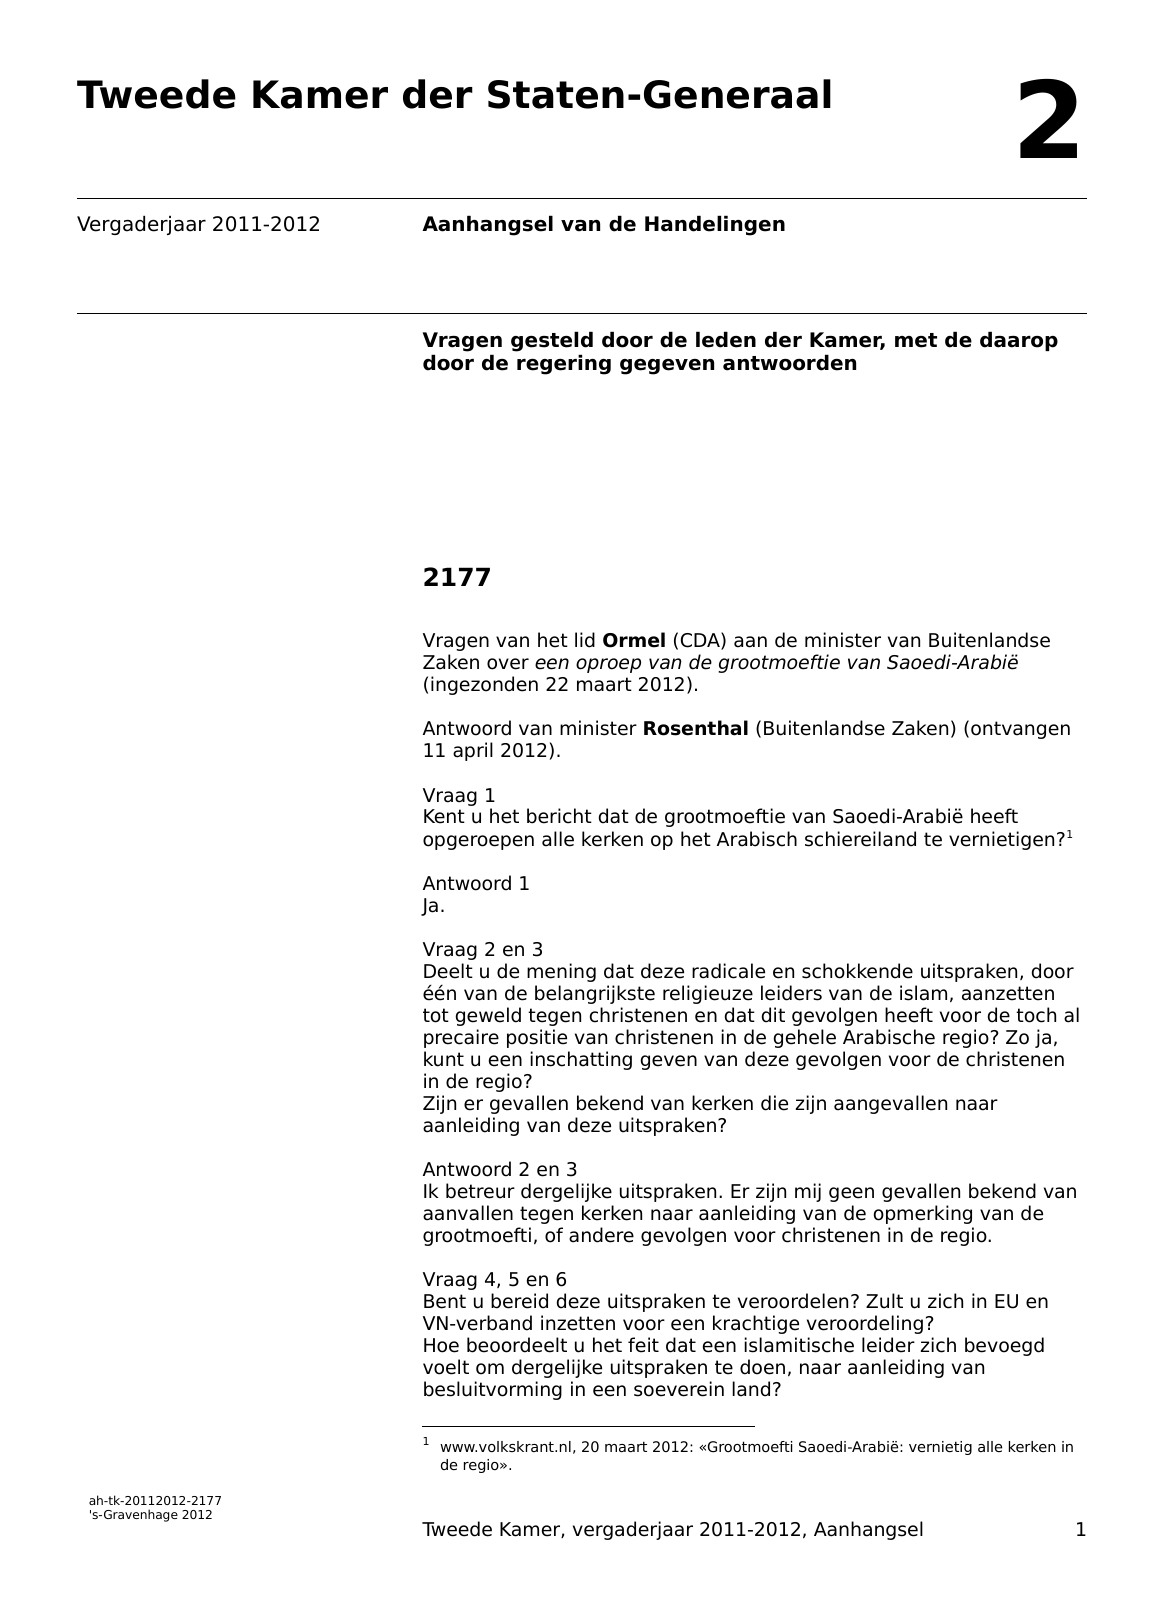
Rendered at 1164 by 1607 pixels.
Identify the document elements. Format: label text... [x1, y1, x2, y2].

table_cell Aanhangsel van de Handelingen [422, 199, 1087, 313]
text Antwoord 2 en 3 [422, 1159, 1087, 1181]
table_cell Vergaderjaar 2011-2012 [77, 199, 422, 313]
text Hoe beoordeelt u het feit dat een islamitische leider zich bevoegd voelt om dergelijke uitspraken te doen, naar aanleiding van besluitvorming in een soeverein land? [422, 1335, 1087, 1401]
text Vraag 1 [422, 784, 1087, 806]
text Vraag 4, 5 en 6 [422, 1269, 1087, 1291]
text Ja. [422, 894, 1087, 917]
text www.volkskrant.nl, 20 maart 2012: «Grootmoefti Saoedi-Arabië: vernietig alle kerken in de regio». [422, 1435, 1087, 1474]
text Bent u bereid deze uitspraken te veroordelen? Zult u zich in EU en VN-verband inzetten voor een krachtige veroordeling? [422, 1291, 1087, 1335]
text Vragen van het lid Ormel (CDA) aan de minister van Buitenlandse Zaken over een oproep van de grootmoeftie van Saoedi-Arabië (ingezonden 22 maart 2012). [422, 630, 1087, 696]
text Antwoord van minister Rosenthal (Buitenlandse Zaken) (ontvangen 11 april 2012). [422, 718, 1087, 762]
table_cell [77, 314, 422, 375]
text 2177 [422, 563, 1087, 592]
text Antwoord 1 [422, 873, 1087, 894]
text 's-Gravenhage 2012 [88, 1508, 323, 1522]
table_header 2 [886, 59, 1087, 198]
text Zijn er gevallen bekend van kerken die zijn aangevallen naar aanleiding van deze uitspraken? [422, 1093, 1087, 1137]
text ah-tk-20112012-2177 [88, 1494, 323, 1508]
table_cell Vragen gesteld door de leden der Kamer, met de daarop door de regering gegeven antwoorden [422, 314, 1087, 375]
text Ik betreur dergelijke uitspraken. Er zijn mij geen gevallen bekend van aanvallen tegen kerken naar aanleiding van de opmerking van de grootmoefti, of andere gevolgen voor christenen in de regio. [422, 1181, 1087, 1247]
text Vraag 2 en 3 [422, 939, 1087, 961]
text Deelt u de mening dat deze radicale en schokkende uitspraken, door één van de belangrijkste religieuze leiders van de islam, aanzetten tot geweld tegen christenen en dat dit gevolgen heeft voor de toch al precaire positie van christenen in de gehele Arabische regio? Zo ja, kunt u een inschatting geven van deze gevolgen voor de christenen in de regio? [422, 961, 1087, 1093]
table_header Tweede Kamer der Staten-Generaal [77, 59, 886, 198]
text Kent u het bericht dat de grootmoeftie van Saoedi-Arabië heeft opgeroepen alle kerken op het Arabisch schiereiland te vernietigen? [422, 806, 1087, 850]
